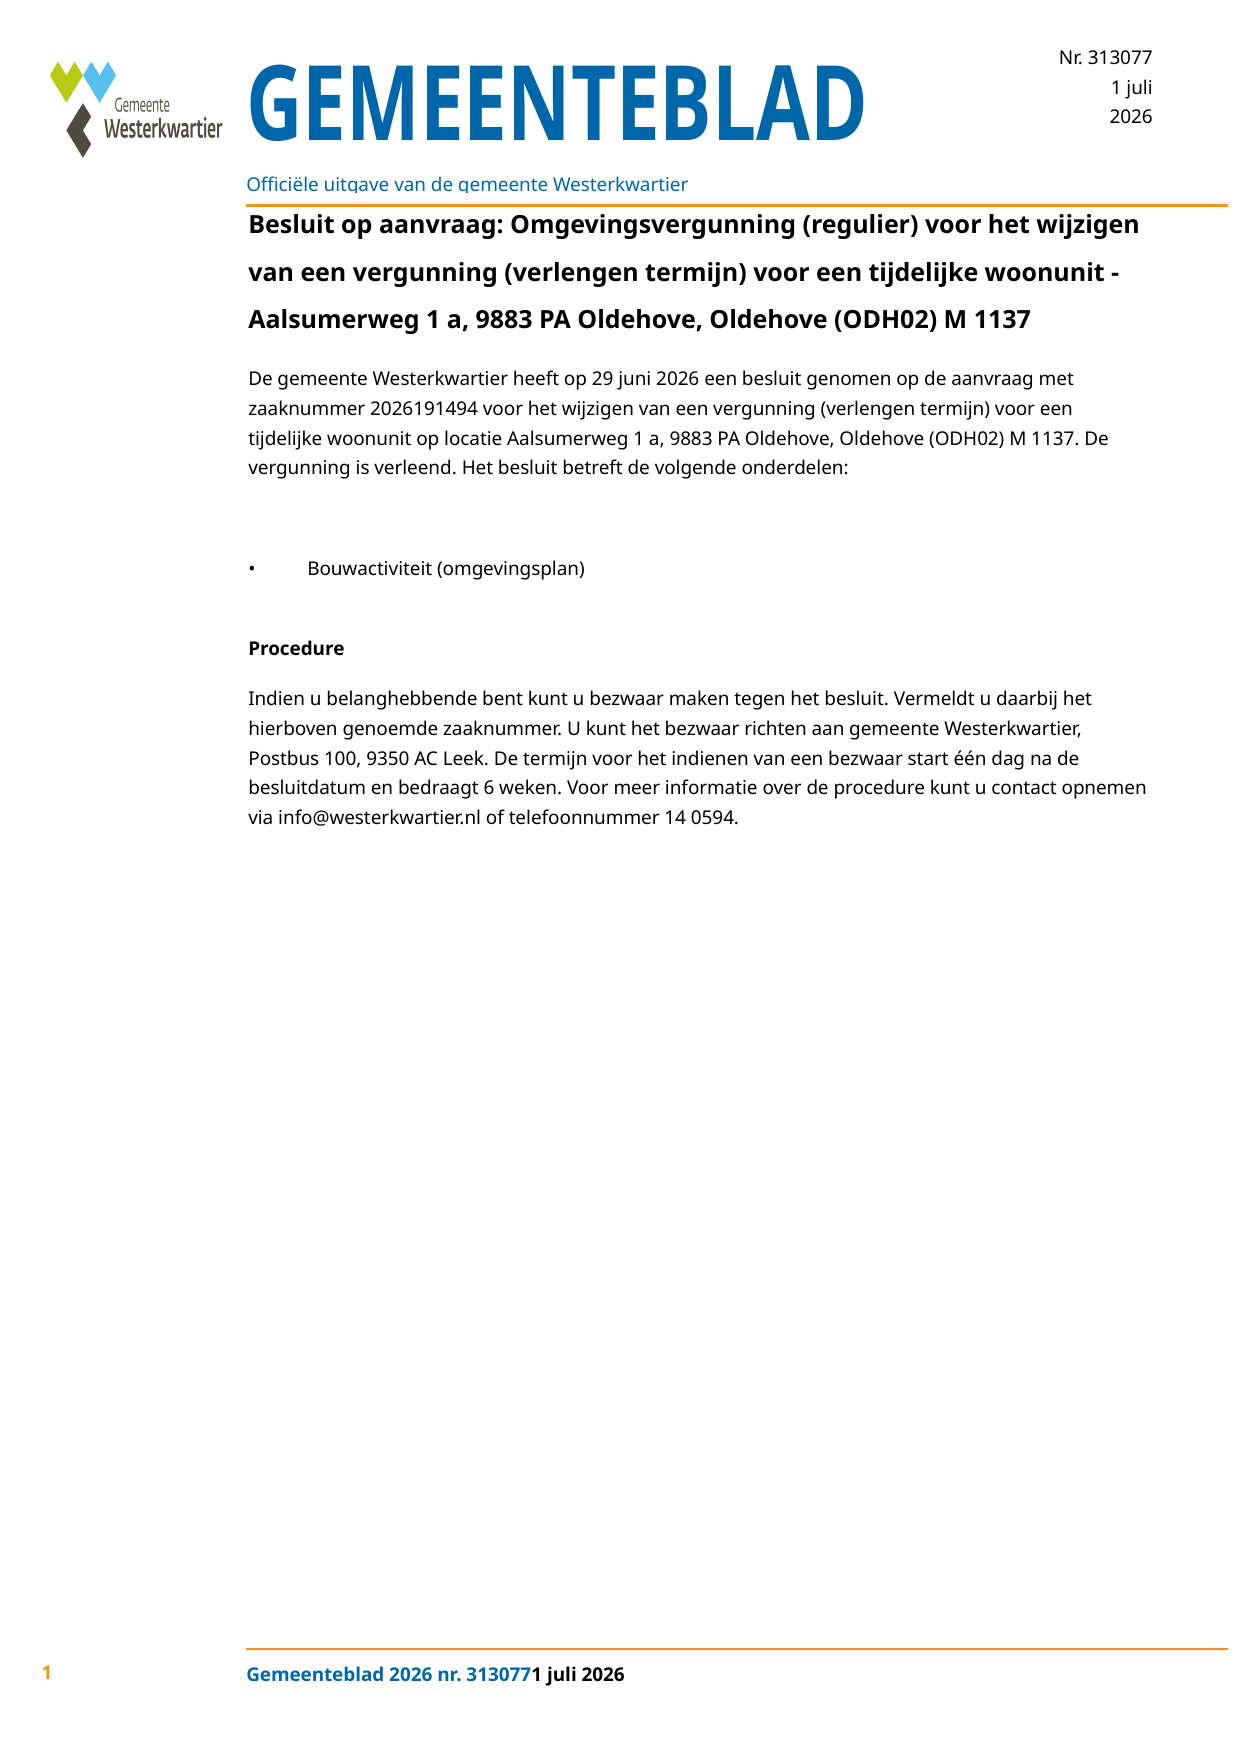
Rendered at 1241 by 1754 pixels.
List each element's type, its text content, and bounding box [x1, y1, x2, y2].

text Besluit op aanvraag: Omgevingsvergunning (regulier) voor het wijzigen van een vergunning (verlengen termijn) voor een tijdelijke woonunit - Aalsumerweg 1 a, 9883 PA Oldehove, Oldehove (ODH02) M 1137 [248, 207, 1152, 336]
text Procedure [248, 635, 1152, 661]
picture [41, 47, 231, 172]
text De gemeente Westerkwartier heeft op 29 juni 2026 een besluit genomen op de aanvraag met zaaknummer 2026191494 voor het wijzigen van een vergunning (verlengen termijn) voor een tijdelijke woonunit op locatie Aalsumerweg 1 a, 9883 PA Oldehove, Oldehove (ODH02) M 1137. De vergunning is verleend. Het besluit betreft de volgende onderdelen: [248, 366, 1152, 480]
list Bouwactiviteit (omgevingsplan) [248, 555, 1152, 581]
text Indien u belanghebbende bent kunt u bezwaar maken tegen het besluit. Vermeldt u daarbij het hierboven genoemde zaaknummer. U kunt het bezwaar richten aan gemeente Westerkwartier, Postbus 100, 9350 AC Leek. De termijn voor het indienen van een bezwaar start één dag na de besluitdatum en bedraagt 6 weken. Voor meer informatie over de procedure kunt u contact opnemen via info@westerkwartier.nl of telefoonnummer 14 0594. [248, 686, 1152, 829]
